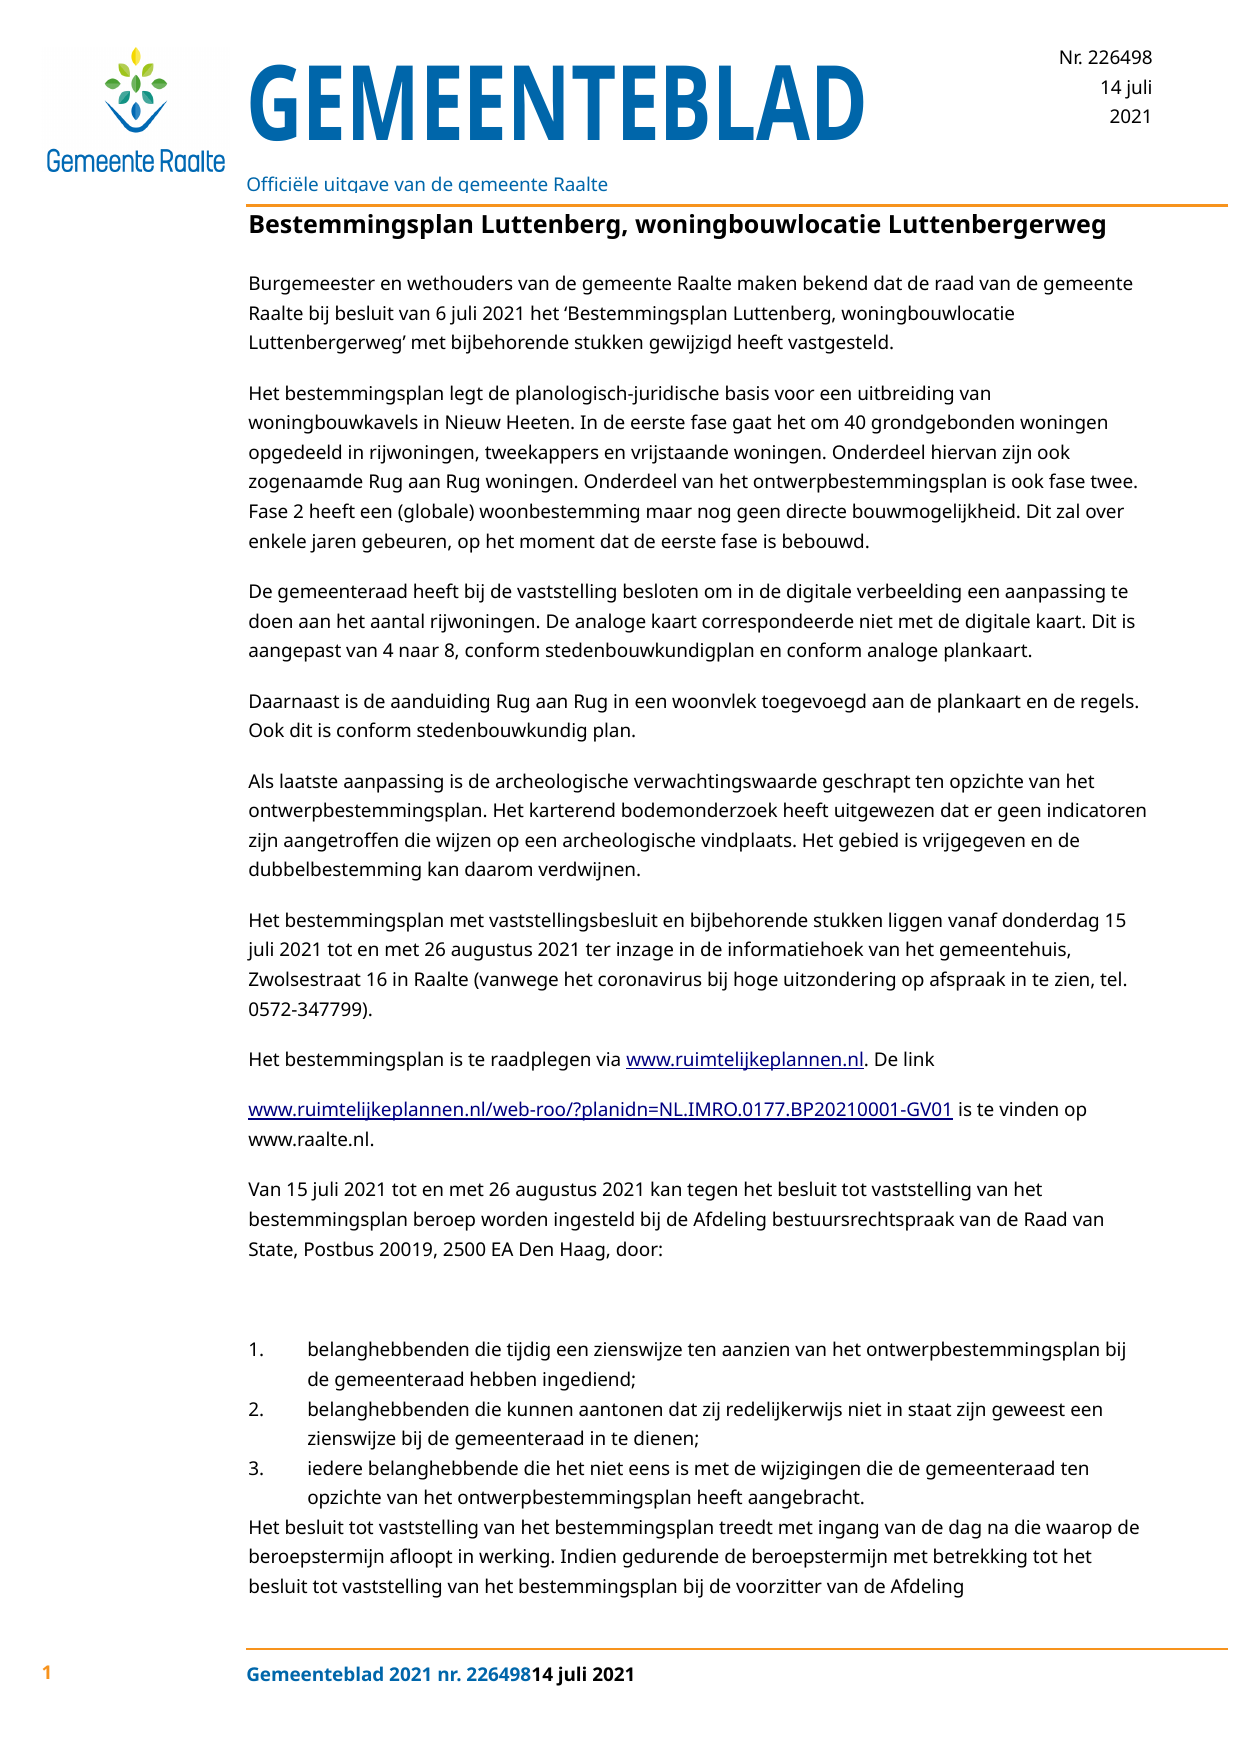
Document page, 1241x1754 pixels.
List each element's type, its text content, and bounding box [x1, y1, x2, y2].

list belanghebbenden die kunnen aantonen dat zij redelijkerwijs niet in staat zijn geweest een zienswijze bij de gemeenteraad in te dienen; [248, 1396, 1152, 1451]
text Bestemmingsplan Luttenberg, woningbouwlocatie Luttenbergerweg [248, 207, 1152, 241]
text Daarnaast is de aanduiding Rug aan Rug in een woonvlek toegevoegd aan de plankaart en de regels. Ook dit is conform stedenbouwkundig plan. [248, 688, 1152, 743]
text Burgemeester en wethouders van de gemeente Raalte maken bekend dat de raad van de gemeente Raalte bij besluit van 6 juli 2021 het ‘Bestemmingsplan Luttenberg, woningbouwlocatie Luttenbergerweg’ met bijbehorende stukken gewijzigd heeft vastgesteld. [248, 270, 1152, 355]
text Het bestemmingsplan legt de planologisch-juridische basis voor een uitbreiding van woningbouwkavels in Nieuw Heeten. In de eerste fase gaat het om 40 grondgebonden woningen opgedeeld in rijwoningen, tweekappers en vrijstaande woningen. Onderdeel hiervan zijn ook zogenaamde Rug aan Rug woningen. Onderdeel van het ontwerpbestemmingsplan is ook fase twee. Fase 2 heeft een (globale) woonbestemming maar nog geen directe bouwmogelijkheid. Dit zal over enkele jaren gebeuren, op het moment dat de eerste fase is bebouwd. [248, 380, 1152, 553]
text Als laatste aanpassing is de archeologische verwachtingswaarde geschrapt ten opzichte van het ontwerpbestemmingsplan. Het karterend bodemonderzoek heeft uitgewezen dat er geen indicatoren zijn aangetroffen die wijzen op een archeologische vindplaats. Het gebied is vrijgegeven en de dubbelbestemming kan daarom verdwijnen. [248, 768, 1152, 882]
list belanghebbenden die tijdig een zienswijze ten aanzien van het ontwerpbestemmingsplan bij de gemeenteraad hebben ingediend; [248, 1337, 1152, 1392]
text www.ruimtelijkeplannen.nl/web-roo/?planidn=NL.IMRO.0177.BP20210001-GV01 is te vinden op www.raalte.nl. [248, 1097, 1152, 1152]
text Van 15 juli 2021 tot en met 26 augustus 2021 kan tegen het besluit tot vaststelling van het bestemmingsplan beroep worden ingesteld bij de Afdeling bestuursrechtspraak van de Raad van State, Postbus 20019, 2500 EA Den Haag, door: [248, 1177, 1152, 1261]
text De gemeenteraad heeft bij de vaststelling besloten om in de digitale verbeelding een aanpassing te doen aan het aantal rijwoningen. De analoge kaart correspondeerde niet met de digitale kaart. Dit is aangepast van 4 naar 8, conform stedenbouwkundigplan en conform analoge plankaart. [248, 578, 1152, 663]
picture [41, 47, 231, 172]
text Het bestemmingsplan is te raadplegen via www.ruimtelijkeplannen.nl. De link [248, 1046, 1152, 1072]
list iedere belanghebbende die het niet eens is met de wijzigingen die de gemeenteraad ten opzichte van het ontwerpbestemmingsplan heeft aangebracht. [248, 1455, 1152, 1510]
text Het besluit tot vaststelling van het bestemmingsplan treedt met ingang van de dag na die waarop de beroepstermijn afloopt in werking. Indien gedurende de beroepstermijn met betrekking tot het besluit tot vaststelling van het bestemmingsplan bij de voorzitter van de Afdeling [248, 1514, 1152, 1599]
text Het bestemmingsplan met vaststellingsbesluit en bijbehorende stukken liggen vanaf donderdag 15 juli 2021 tot en met 26 augustus 2021 ter inzage in de informatiehoek van het gemeentehuis, Zwolsestraat 16 in Raalte (vanwege het coronavirus bij hoge uitzondering op afspraak in te zien, tel. 0572-347799). [248, 907, 1152, 1021]
